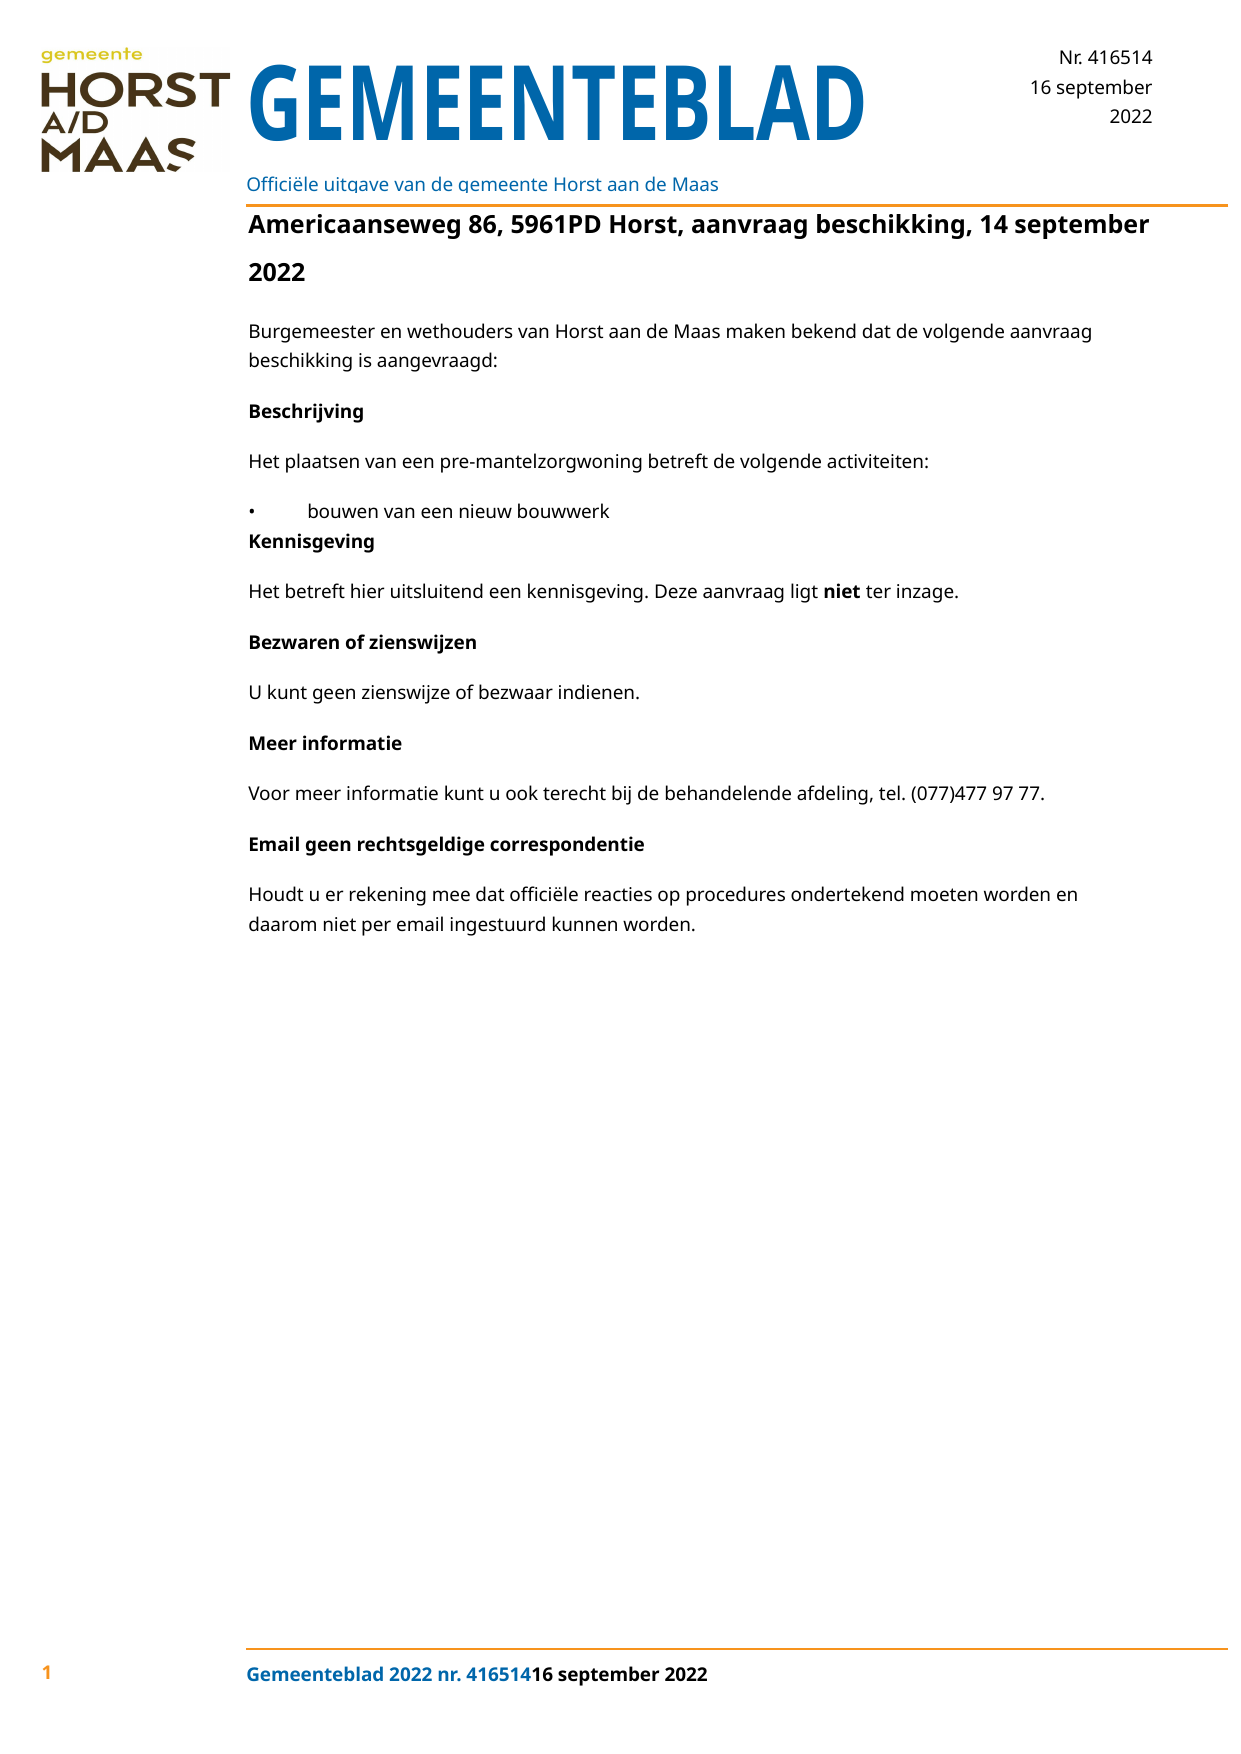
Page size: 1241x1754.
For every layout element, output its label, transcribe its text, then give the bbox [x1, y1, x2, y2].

text Americaanseweg 86, 5961PD Horst, aanvraag beschikking, 14 september 2022 [248, 207, 1152, 288]
text Email geen rechtsgeldige correspondentie [248, 831, 1152, 857]
text Kennisgeving [248, 528, 1152, 554]
text Het plaatsen van een pre-mantelzorgwoning betreft de volgende activiteiten: [248, 448, 1152, 474]
text Bezwaren of zienswijzen [248, 629, 1152, 655]
text Voor meer informatie kunt u ook terecht bij de behandelende afdeling, tel. (077)477 97 77. [248, 780, 1152, 806]
text U kunt geen zienswijze of bezwaar indienen. [248, 679, 1152, 705]
list bouwen van een nieuw bouwwerk [248, 499, 1152, 524]
text Meer informatie [248, 730, 1152, 756]
text Beschrijving [248, 398, 1152, 424]
text Burgemeester en wethouders van Horst aan de Maas maken bekend dat de volgende aanvraag beschikking is aangevraagd: [248, 318, 1152, 373]
picture [41, 47, 231, 172]
text Het betreft hier uitsluitend een kennisgeving. Deze aanvraag ligt niet ter inzage. [248, 579, 1152, 604]
text Houdt u er rekening mee dat officiële reacties op procedures ondertekend moeten worden en daarom niet per email ingestuurd kunnen worden. [248, 881, 1152, 937]
